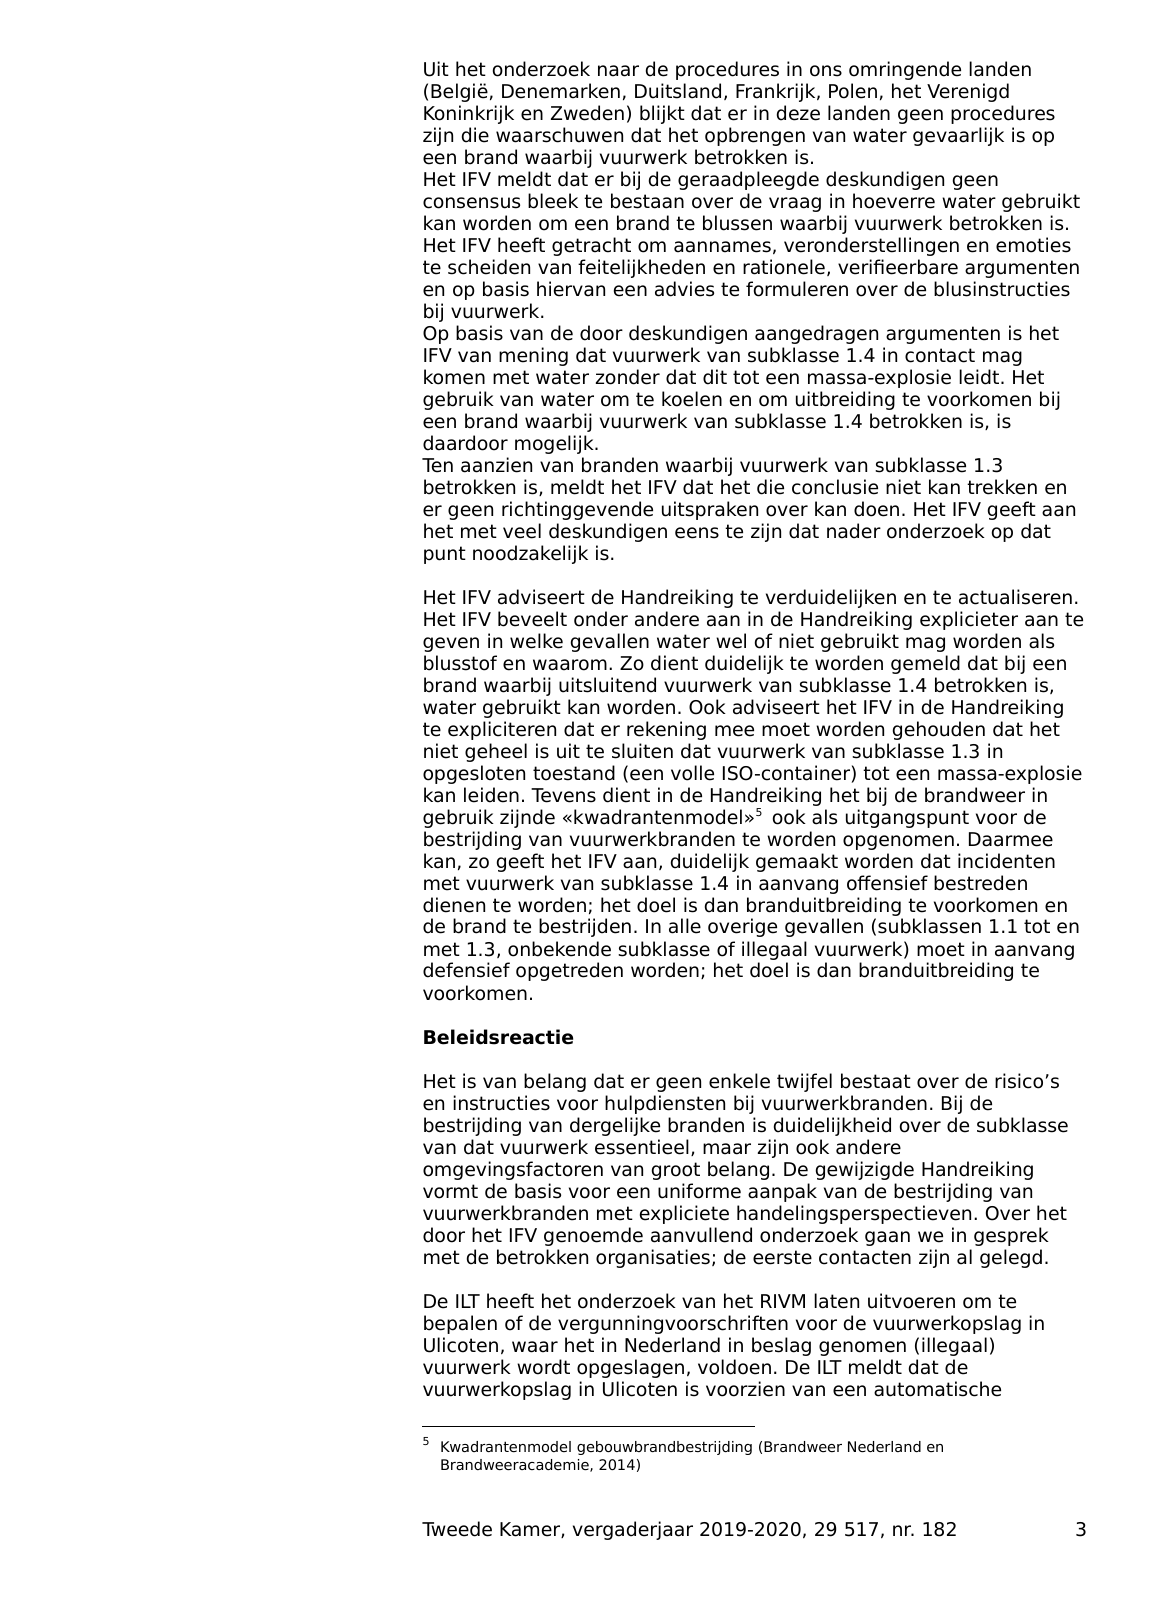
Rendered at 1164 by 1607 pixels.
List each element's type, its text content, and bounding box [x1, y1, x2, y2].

text Het IFV meldt dat er bij de geraadpleegde deskundigen geen consensus bleek te bestaan over de vraag in hoeverre water gebruikt kan worden om een brand te blussen waarbij vuurwerk betrokken is. Het IFV heeft getracht om aannames, veronderstellingen en emoties te scheiden van feitelijkheden en rationele, verifieerbare argumenten en op basis hiervan een advies te formuleren over de blusinstructies bij vuurwerk. [422, 169, 1087, 323]
subtitle Beleidsreactie [422, 1027, 1087, 1048]
text Uit het onderzoek naar de procedures in ons omringende landen (België, Denemarken, Duitsland, Frankrijk, Polen, het Verenigd Koninkrijk en Zweden) blijkt dat er in deze landen geen procedures zijn die waarschuwen dat het opbrengen van water gevaarlijk is op een brand waarbij vuurwerk betrokken is. [422, 59, 1087, 169]
text Het is van belang dat er geen enkele twijfel bestaat over de risico’s en instructies voor hulpdiensten bij vuurwerkbranden. Bij de bestrijding van dergelijke branden is duidelijkheid over de subklasse van dat vuurwerk essentieel, maar zijn ook andere omgevingsfactoren van groot belang. De gewijzigde Handreiking vormt de basis voor een uniforme aanpak van de bestrijding van vuurwerkbranden met expliciete handelingsperspectieven. Over het door het IFV genoemde aanvullend onderzoek gaan we in gesprek met de betrokken organisaties; de eerste contacten zijn al gelegd. [422, 1071, 1087, 1268]
text Op basis van de door deskundigen aangedragen argumenten is het IFV van mening dat vuurwerk van subklasse 1.4 in contact mag komen met water zonder dat dit tot een massa-explosie leidt. Het gebruik van water om te koelen en om uitbreiding te voorkomen bij een brand waarbij vuurwerk van subklasse 1.4 betrokken is, is daardoor mogelijk. [422, 323, 1087, 455]
text Het IFV adviseert de Handreiking te verduidelijken en te actualiseren. Het IFV beveelt onder andere aan in de Handreiking explicieter aan te geven in welke gevallen water wel of niet gebruikt mag worden als blusstof en waarom. Zo dient duidelijk te worden gemeld dat bij een brand waarbij uitsluitend vuurwerk van subklasse 1.4 betrokken is, water gebruikt kan worden. Ook adviseert het IFV in de Handreiking te expliciteren dat er rekening mee moet worden gehouden dat het niet geheel is uit te sluiten dat vuurwerk van subklasse 1.3 in opgesloten toestand (een volle ISO-container) tot een massa-explosie kan leiden. Tevens dient in de Handreiking het bij de brandweer in gebruik zijnde «kwadrantenmodel» ook als uitgangspunt voor de bestrijding van vuurwerkbranden te worden opgenomen. Daarmee kan, zo geeft het IFV aan, duidelijk gemaakt worden dat incidenten met vuurwerk van subklasse 1.4 in aanvang offensief bestreden dienen te worden; het doel is dan branduitbreiding te voorkomen en de brand te bestrijden. In alle overige gevallen (subklassen 1.1 tot en met 1.3, onbekende subklasse of illegaal vuurwerk) moet in aanvang defensief opgetreden worden; het doel is dan branduitbreiding te voorkomen. [422, 587, 1087, 1004]
text Ten aanzien van branden waarbij vuurwerk van subklasse 1.3 betrokken is, meldt het IFV dat het die conclusie niet kan trekken en er geen richtinggevende uitspraken over kan doen. Het IFV geeft aan het met veel deskundigen eens te zijn dat nader onderzoek op dat punt noodzakelijk is. [422, 455, 1087, 564]
text Kwadrantenmodel gebouwbrandbestrijding (Brandweer Nederland en Brandweeracademie, 2014) [422, 1435, 1087, 1474]
text De ILT heeft het onderzoek van het RIVM laten uitvoeren om te bepalen of de vergunningvoorschriften voor de vuurwerkopslag in Ulicoten, waar het in Nederland in beslag genomen (illegaal) vuurwerk wordt opgeslagen, voldoen. De ILT meldt dat de vuurwerkopslag in Ulicoten is voorzien van een automatische [422, 1291, 1087, 1401]
